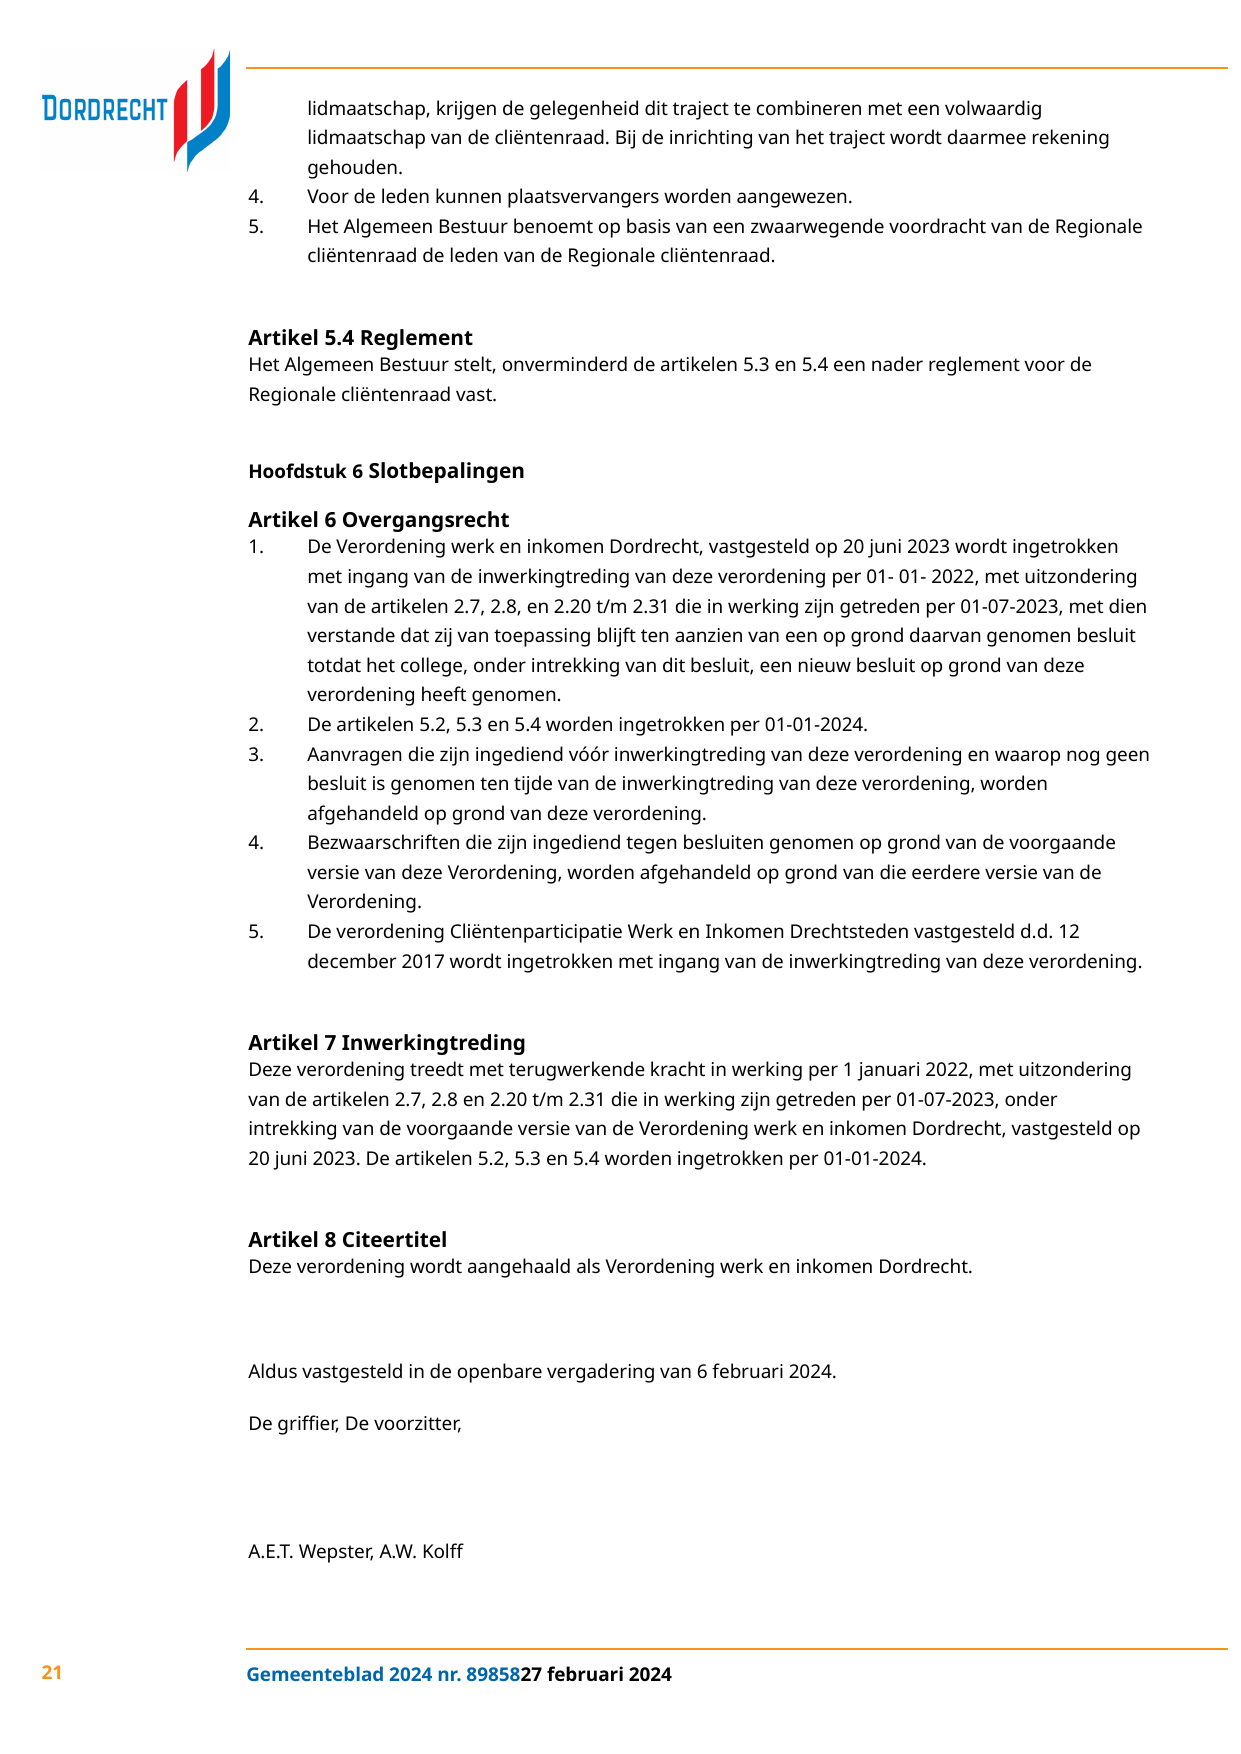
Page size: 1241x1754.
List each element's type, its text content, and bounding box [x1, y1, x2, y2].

list Bezwaarschriften die zijn ingediend tegen besluiten genomen op grond van de voorgaande versie van deze Verordening, worden afgehandeld op grond van die eerdere versie van de Verordening. [248, 829, 1152, 914]
text Artikel 6 Overgangsrecht [248, 505, 1152, 534]
text Aldus vastgesteld in de openbare vergadering van 6 februari 2024. [248, 1358, 1152, 1384]
text Het Algemeen Bestuur stelt, onverminderd de artikelen 5.3 en 5.4 een nader reglement voor de Regionale cliëntenraad vast. [248, 351, 1152, 406]
text Hoofdstuk 6 Slotbepalingen [248, 456, 1152, 484]
list Aanvragen die zijn ingediend vóór inwerkingtreding van deze verordening en waarop nog geen besluit is genomen ten tijde van de inwerkingtreding van deze verordening, worden afgehandeld op grond van deze verordening. [248, 741, 1152, 826]
list De artikelen 5.2, 5.3 en 5.4 worden ingetrokken per 01-01-2024. [248, 711, 1152, 737]
picture [41, 47, 231, 172]
list Voor de leden kunnen plaatsvervangers worden aangewezen. [248, 183, 1152, 209]
list Het Algemeen Bestuur benoemt op basis van een zwaarwegende voordracht van de Regionale cliëntenraad de leden van de Regionale cliëntenraad. [248, 213, 1152, 268]
list De Verordening werk en inkomen Dordrecht, vastgesteld op 20 juni 2023 wordt ingetrokken met ingang van de inwerkingtreding van deze verordening per 01- 01- 2022, met uitzondering van de artikelen 2.7, 2.8, en 2.20 t/m 2.31 die in werking zijn getreden per 01-07-2023, met dien verstande dat zij van toepassing blijft ten aanzien van een op grond daarvan genomen besluit totdat het college, onder intrekking van dit besluit, een nieuw besluit op grond van deze verordening heeft genomen. [248, 534, 1152, 707]
list lidmaatschap, krijgen de gelegenheid dit traject te combineren met een volwaardig lidmaatschap van de cliëntenraad. Bij de inrichting van het traject wordt daarmee rekening gehouden. [248, 95, 1152, 180]
text Deze verordening wordt aangehaald als Verordening werk en inkomen Dordrecht. [248, 1253, 1152, 1279]
text Artikel 5.4 Reglement [248, 323, 1152, 351]
text De griffier, De voorzitter, [248, 1410, 1152, 1435]
text A.E.T. Wepster, A.W. Kolff [248, 1538, 1152, 1564]
list De verordening Cliëntenparticipatie Werk en Inkomen Drechtsteden vastgesteld d.d. 12 december 2017 wordt ingetrokken met ingang van de inwerkingtreding van deze verordening. [248, 918, 1152, 973]
text Artikel 7 Inwerkingtreding [248, 1028, 1152, 1056]
text Deze verordening treedt met terugwerkende kracht in werking per 1 januari 2022, met uitzondering van de artikelen 2.7, 2.8 en 2.20 t/m 2.31 die in werking zijn getreden per 01-07-2023, onder intrekking van de voorgaande versie van de Verordening werk en inkomen Dordrecht, vastgesteld op 20 juni 2023. De artikelen 5.2, 5.3 en 5.4 worden ingetrokken per 01-01-2024. [248, 1056, 1152, 1171]
text Artikel 8 Citeertitel [248, 1225, 1152, 1253]
